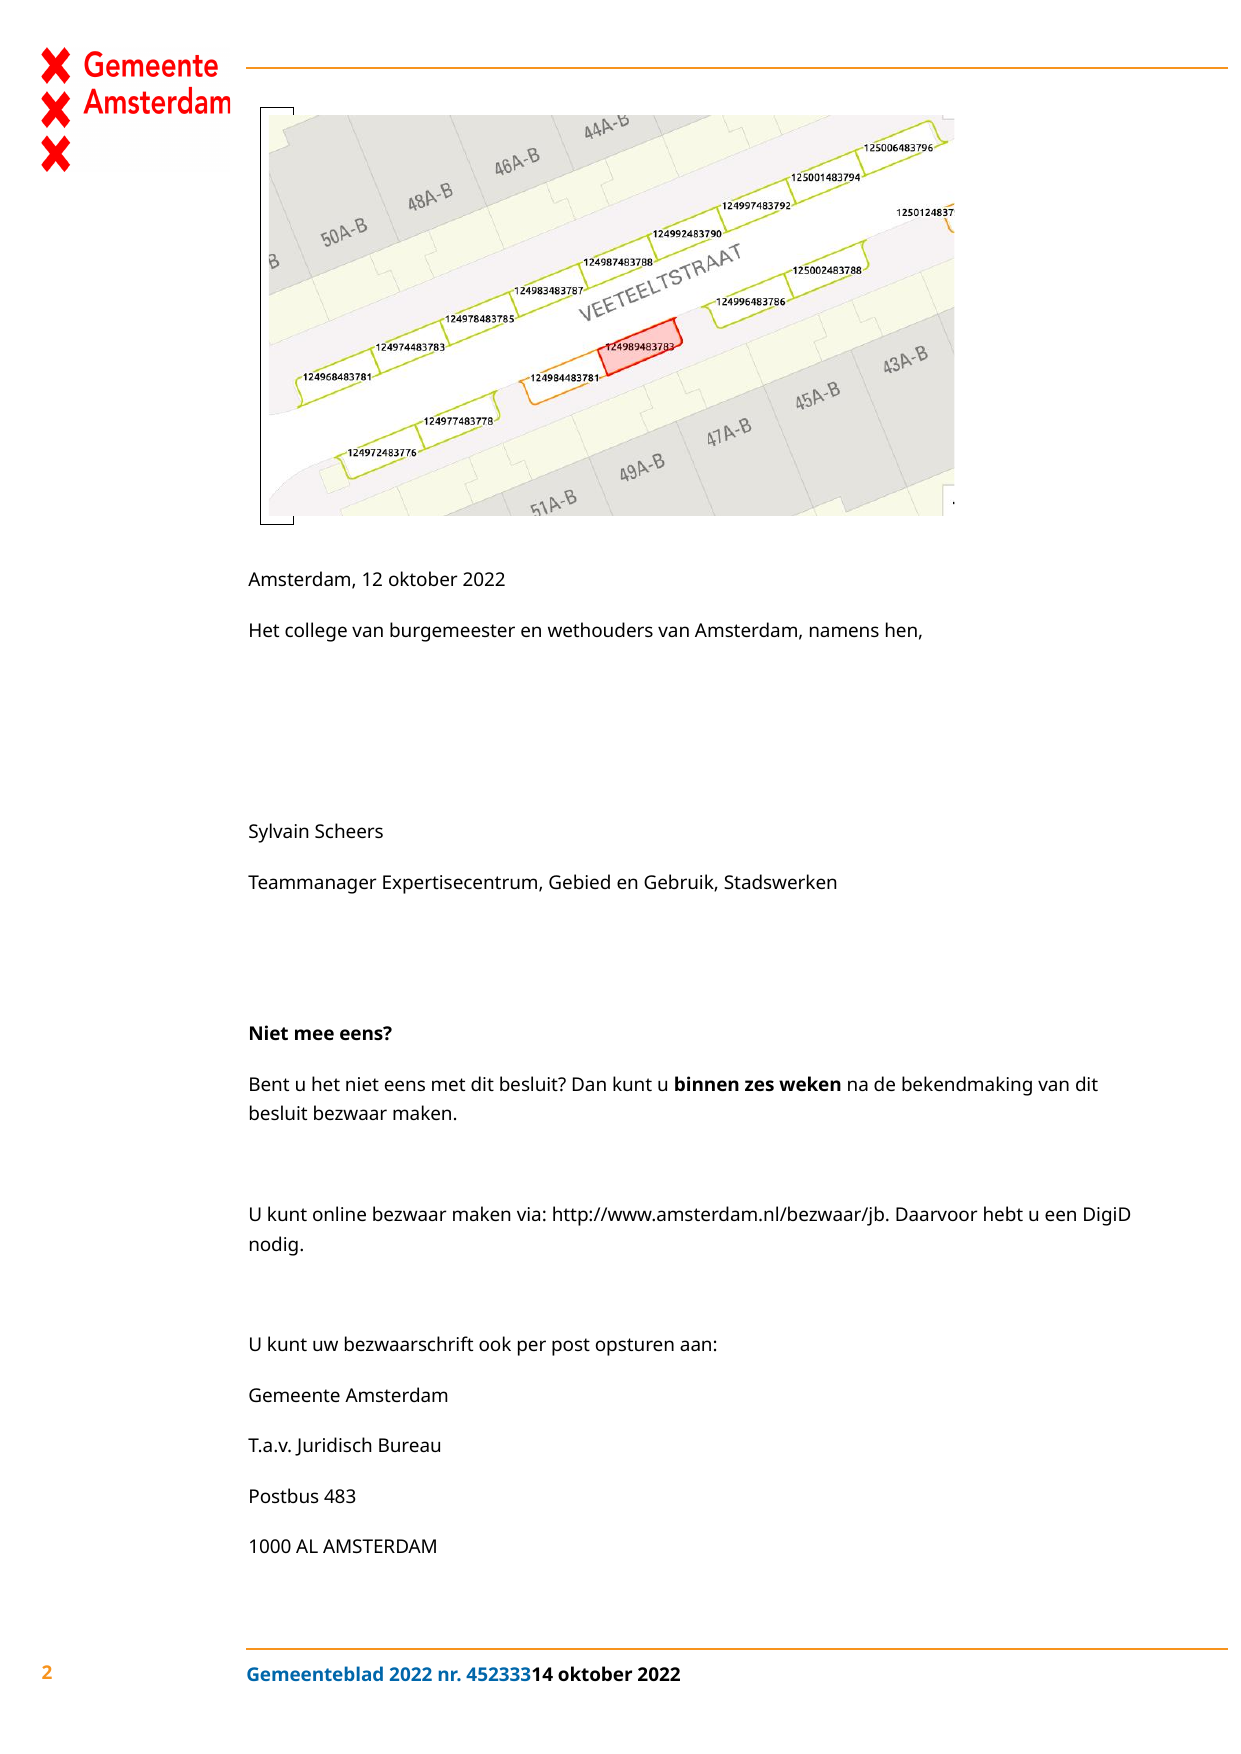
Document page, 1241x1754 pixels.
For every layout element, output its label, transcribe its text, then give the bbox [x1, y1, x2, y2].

text U kunt uw bezwaarschrift ook per post opsturen aan: [248, 1332, 1152, 1357]
text T.a.v. Juridisch Bureau [248, 1432, 1152, 1458]
text U kunt online bezwaar maken via: http://www.amsterdam.nl/bezwaar/jb. Daarvoor hebt u een DigiD nodig. [248, 1201, 1152, 1256]
text Postbus 483 [248, 1483, 1152, 1508]
text Niet mee eens? [248, 1020, 1152, 1046]
text Gemeente Amsterdam [248, 1382, 1152, 1408]
text 1000 AL AMSTERDAM [248, 1533, 1152, 1559]
picture [41, 47, 231, 172]
text Amsterdam, 12 oktober 2022 [248, 567, 1152, 592]
text Het college van burgemeester en wethouders van Amsterdam, namens hen, [248, 617, 1152, 643]
text Bent u het niet eens met dit besluit? Dan kunt u binnen zes weken na de bekendmaking van dit besluit bezwaar maken. [248, 1071, 1152, 1126]
picture [268, 115, 955, 516]
text Sylvain Scheers [248, 819, 1152, 844]
text Teammanager Expertisecentrum, Gebied en Gebruik, Stadswerken [248, 869, 1152, 895]
